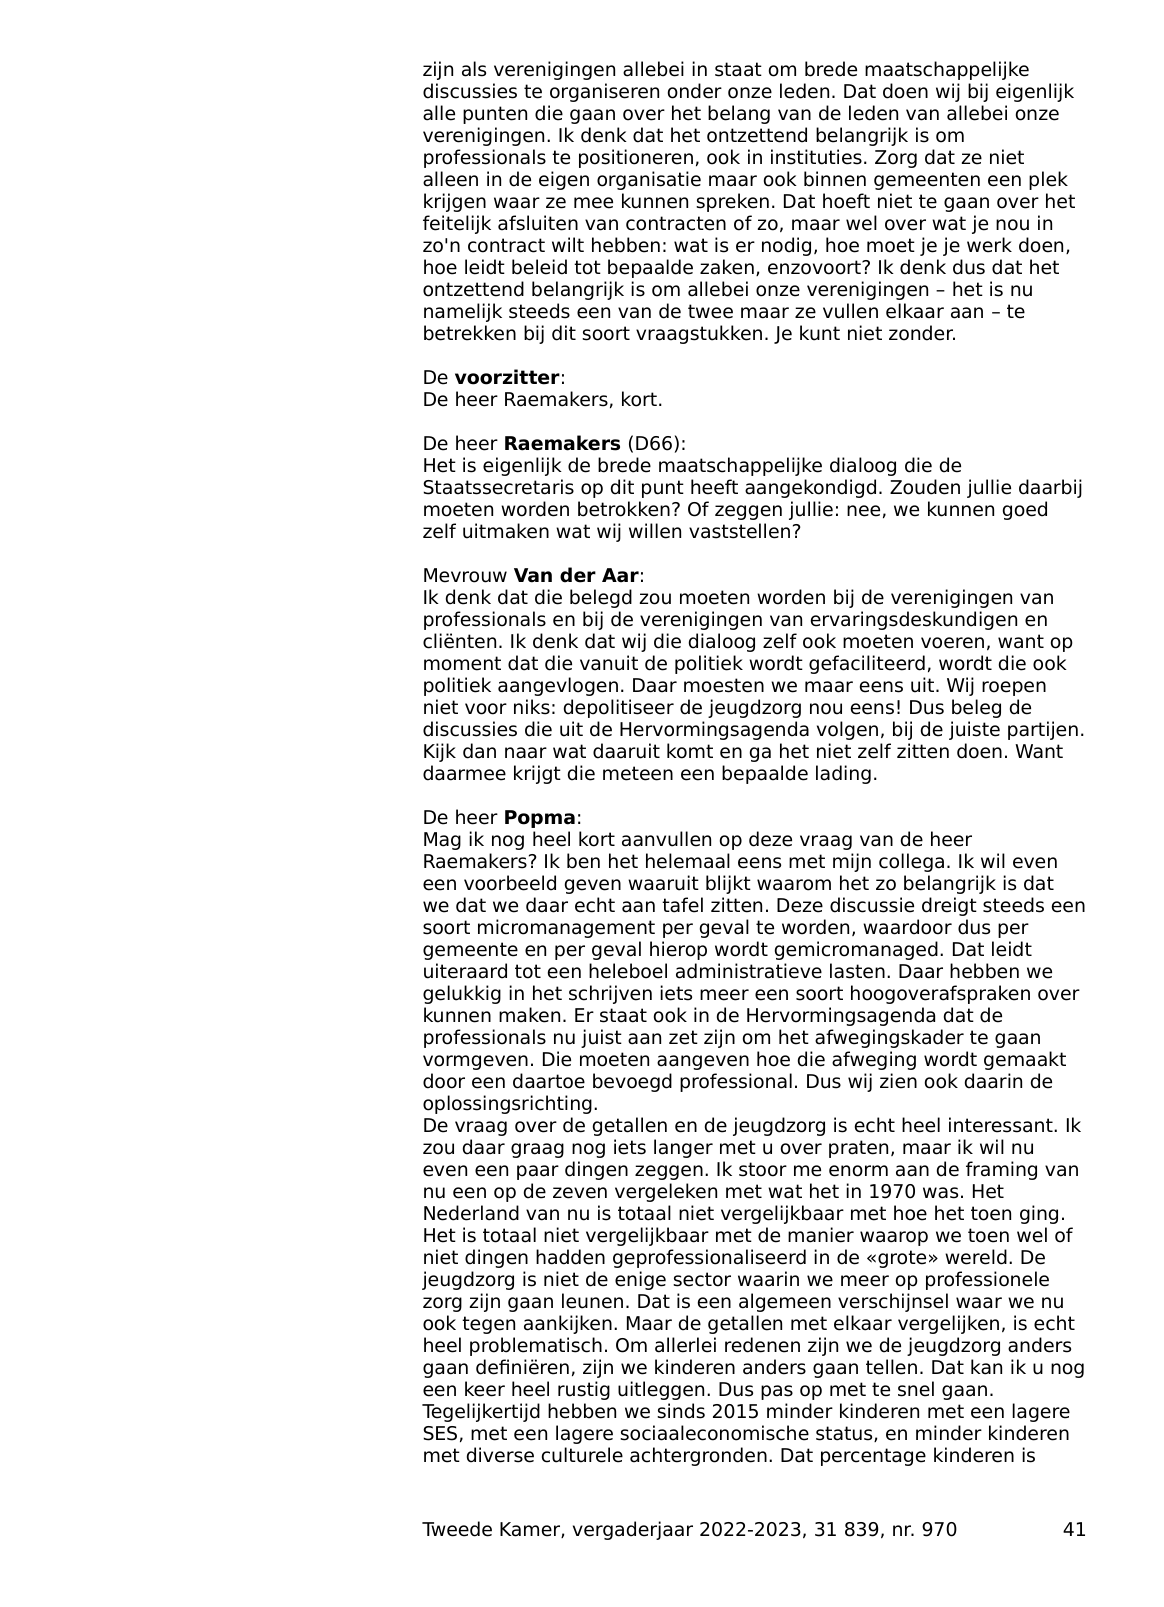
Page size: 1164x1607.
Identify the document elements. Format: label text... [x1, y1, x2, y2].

text Tegelijkertijd hebben we sinds 2015 minder kinderen met een lagere SES, met een lagere sociaaleconomische status, en minder kinderen met diverse culturele achtergronden. Dat percentage kinderen is [422, 1401, 1087, 1467]
text De heer Raemakers, kort. [422, 389, 1087, 411]
text De voorzitter: [422, 367, 1087, 389]
text De vraag over de getallen en de jeugdzorg is echt heel interessant. Ik zou daar graag nog iets langer met u over praten, maar ik wil nu even een paar dingen zeggen. Ik stoor me enorm aan de framing van nu een op de zeven vergeleken met wat het in 1970 was. Het Nederland van nu is totaal niet vergelijkbaar met hoe het toen ging. Het is totaal niet vergelijkbaar met de manier waarop we toen wel of niet dingen hadden geprofessionaliseerd in de «grote» wereld. De jeugdzorg is niet de enige sector waarin we meer op professionele zorg zijn gaan leunen. Dat is een algemeen verschijnsel waar we nu ook tegen aankijken. Maar de getallen met elkaar vergelijken, is echt heel problematisch. Om allerlei redenen zijn we de jeugdzorg anders gaan definiëren, zijn we kinderen anders gaan tellen. Dat kan ik u nog een keer heel rustig uitleggen. Dus pas op met te snel gaan. [422, 1115, 1087, 1401]
text Het is eigenlijk de brede maatschappelijke dialoog die de Staatssecretaris op dit punt heeft aangekondigd. Zouden jullie daarbij moeten worden betrokken? Of zeggen jullie: nee, we kunnen goed zelf uitmaken wat wij willen vaststellen? [422, 455, 1087, 543]
text Ik denk dat die belegd zou moeten worden bij de verenigingen van professionals en bij de verenigingen van ervaringsdeskundigen en cliënten. Ik denk dat wij die dialoog zelf ook moeten voeren, want op moment dat die vanuit de politiek wordt gefaciliteerd, wordt die ook politiek aangevlogen. Daar moesten we maar eens uit. Wij roepen niet voor niks: depolitiseer de jeugdzorg nou eens! Dus beleg de discussies die uit de Hervormingsagenda volgen, bij de juiste partijen. Kijk dan naar wat daaruit komt en ga het niet zelf zitten doen. Want daarmee krijgt die meteen een bepaalde lading. [422, 587, 1087, 785]
text Mevrouw Van der Aar: [422, 565, 1087, 587]
text De heer Raemakers (D66): [422, 433, 1087, 455]
text Mag ik nog heel kort aanvullen op deze vraag van de heer Raemakers? Ik ben het helemaal eens met mijn collega. Ik wil even een voorbeeld geven waaruit blijkt waarom het zo belangrijk is dat we dat we daar echt aan tafel zitten. Deze discussie dreigt steeds een soort micromanagement per geval te worden, waardoor dus per gemeente en per geval hierop wordt gemicromanaged. Dat leidt uiteraard tot een heleboel administratieve lasten. Daar hebben we gelukkig in het schrijven iets meer een soort hoogoverafspraken over kunnen maken. Er staat ook in de Hervormingsagenda dat de professionals nu juist aan zet zijn om het afwegingskader te gaan vormgeven. Die moeten aangeven hoe die afweging wordt gemaakt door een daartoe bevoegd professional. Dus wij zien ook daarin de oplossingsrichting. [422, 829, 1087, 1115]
text zijn als verenigingen allebei in staat om brede maatschappelijke discussies te organiseren onder onze leden. Dat doen wij bij eigenlijk alle punten die gaan over het belang van de leden van allebei onze verenigingen. Ik denk dat het ontzettend belangrijk is om professionals te positioneren, ook in instituties. Zorg dat ze niet alleen in de eigen organisatie maar ook binnen gemeenten een plek krijgen waar ze mee kunnen spreken. Dat hoeft niet te gaan over het feitelijk afsluiten van contracten of zo, maar wel over wat je nou in zo'n contract wilt hebben: wat is er nodig, hoe moet je je werk doen, hoe leidt beleid tot bepaalde zaken, enzovoort? Ik denk dus dat het ontzettend belangrijk is om allebei onze verenigingen – het is nu namelijk steeds een van de twee maar ze vullen elkaar aan – te betrekken bij dit soort vraagstukken. Je kunt niet zonder. [422, 59, 1087, 345]
text De heer Popma: [422, 807, 1087, 829]
